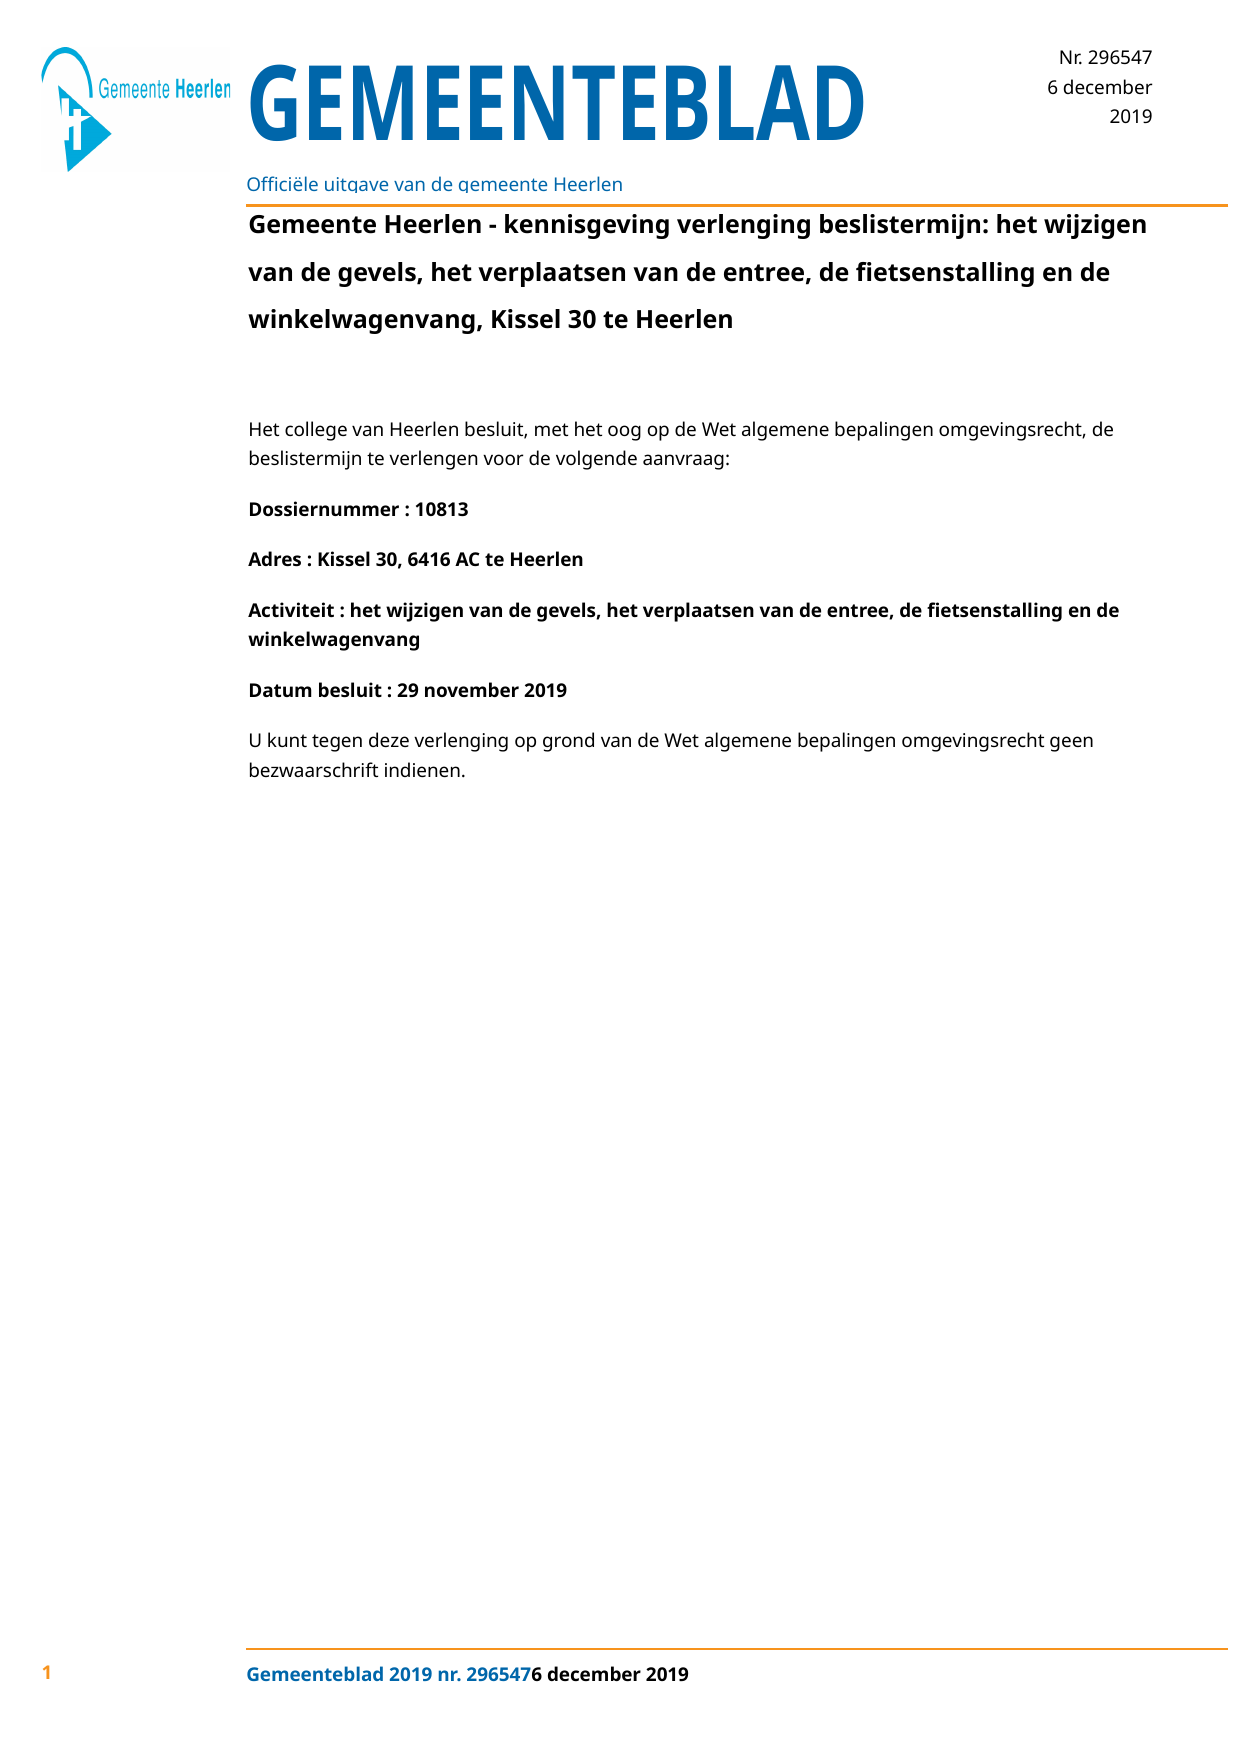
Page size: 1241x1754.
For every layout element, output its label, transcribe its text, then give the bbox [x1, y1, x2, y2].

text Gemeente Heerlen - kennisgeving verlenging beslistermijn: het wijzigen van de gevels, het verplaatsen van de entree, de fietsenstalling en de winkelwagenvang, Kissel 30 te Heerlen [248, 207, 1152, 336]
text Adres : Kissel 30, 6416 AC te Heerlen [248, 546, 1152, 572]
text Dossiernummer : 10813 [248, 496, 1152, 522]
picture [41, 47, 59, 70]
text Datum besluit : 29 november 2019 [248, 677, 1152, 702]
text U kunt tegen deze verlenging op grond van de Wet algemene bepalingen omgevingsrecht geen bezwaarschrift indienen. [248, 727, 1152, 782]
text Activiteit : het wijzigen van de gevels, het verplaatsen van de entree, de fietsenstalling en de winkelwagenvang [248, 597, 1152, 652]
picture [41, 47, 231, 172]
text Het college van Heerlen besluit, met het oog op de Wet algemene bepalingen omgevingsrecht, de beslistermijn te verlengen voor de volgende aanvraag: [248, 416, 1152, 471]
